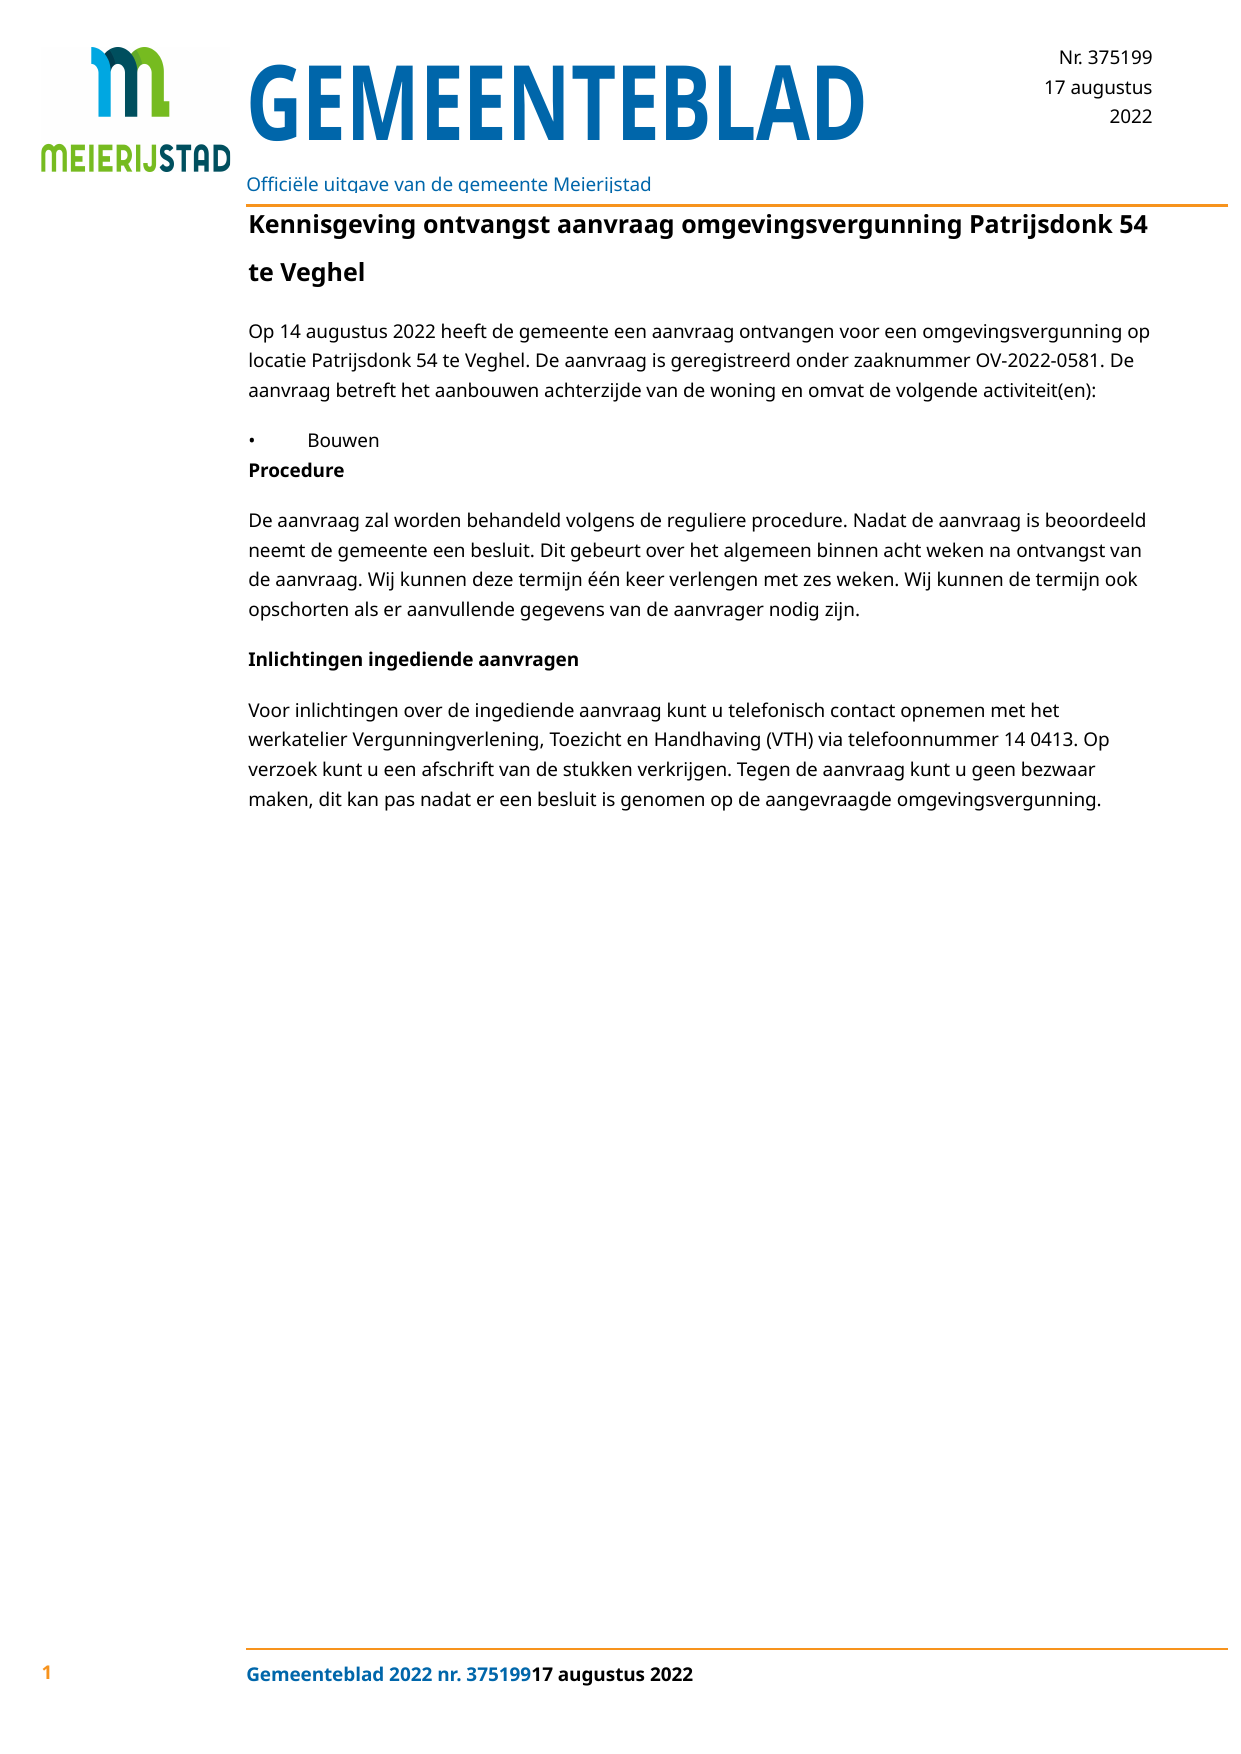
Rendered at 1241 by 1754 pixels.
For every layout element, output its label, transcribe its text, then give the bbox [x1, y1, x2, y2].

picture [41, 47, 231, 172]
list Bouwen [248, 427, 1152, 453]
text Op 14 augustus 2022 heeft de gemeente een aanvraag ontvangen voor een omgevingsvergunning op locatie Patrijsdonk 54 te Veghel. De aanvraag is geregistreerd onder zaaknummer OV-2022-0581. De aanvraag betreft het aanbouwen achterzijde van de woning en omvat de volgende activiteit(en): [248, 318, 1152, 403]
text Inlichtingen ingediende aanvragen [248, 647, 1152, 672]
text Procedure [248, 457, 1152, 483]
text Voor inlichtingen over de ingediende aanvraag kunt u telefonisch contact opnemen met het werkatelier Vergunningverlening, Toezicht en Handhaving (VTH) via telefoonnummer 14 0413. Op verzoek kunt u een afschrift van de stukken verkrijgen. Tegen de aanvraag kunt u geen bezwaar maken, dit kan pas nadat er een besluit is genomen op de aangevraagde omgevingsvergunning. [248, 697, 1152, 812]
text Kennisgeving ontvangst aanvraag omgevingsvergunning Patrijsdonk 54 te Veghel [248, 207, 1152, 288]
text De aanvraag zal worden behandeld volgens de reguliere procedure. Nadat de aanvraag is beoordeeld neemt de gemeente een besluit. Dit gebeurt over het algemeen binnen acht weken na ontvangst van de aanvraag. Wij kunnen deze termijn één keer verlengen met zes weken. Wij kunnen de termijn ook opschorten als er aanvullende gegevens van de aanvrager nodig zijn. [248, 507, 1152, 622]
